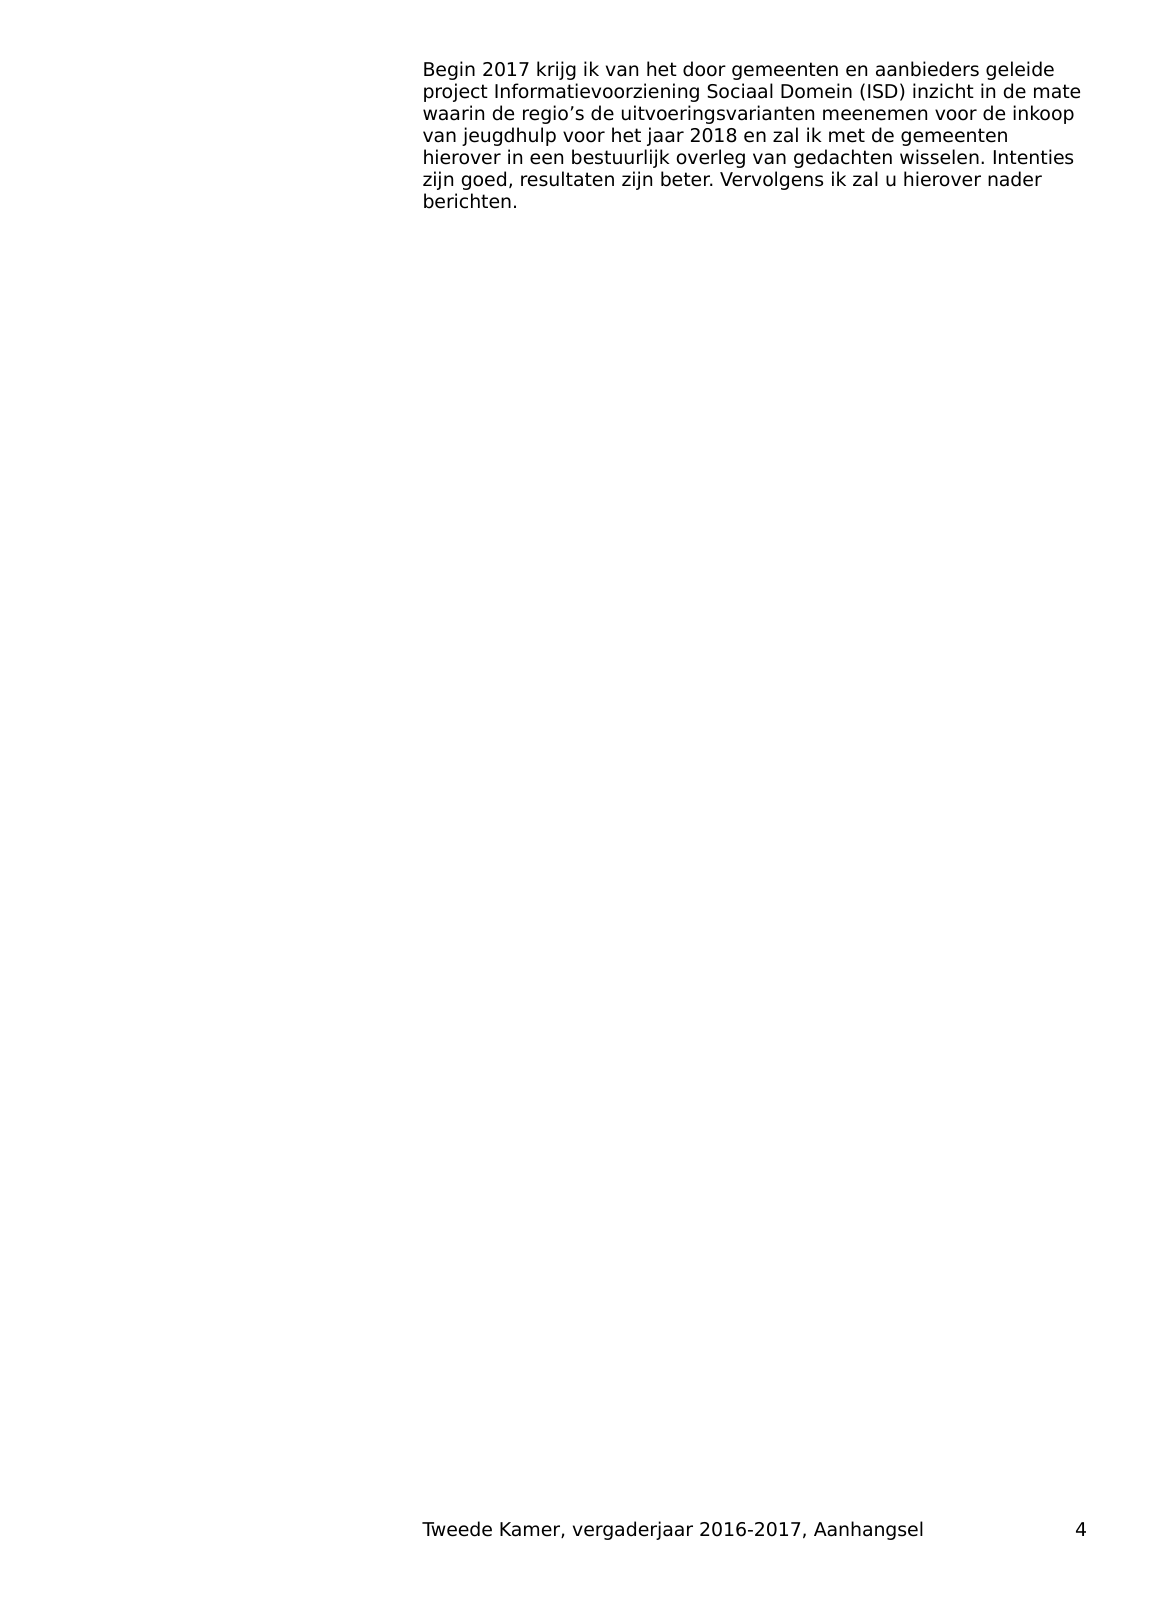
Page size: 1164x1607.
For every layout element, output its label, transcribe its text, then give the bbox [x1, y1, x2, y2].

text Begin 2017 krijg ik van het door gemeenten en aanbieders geleide project Informatievoorziening Sociaal Domein (ISD) inzicht in de mate waarin de regio’s de uitvoeringsvarianten meenemen voor de inkoop van jeugdhulp voor het jaar 2018 en zal ik met de gemeenten hierover in een bestuurlijk overleg van gedachten wisselen. Intenties zijn goed, resultaten zijn beter. Vervolgens ik zal u hierover nader berichten. [422, 59, 1087, 213]
